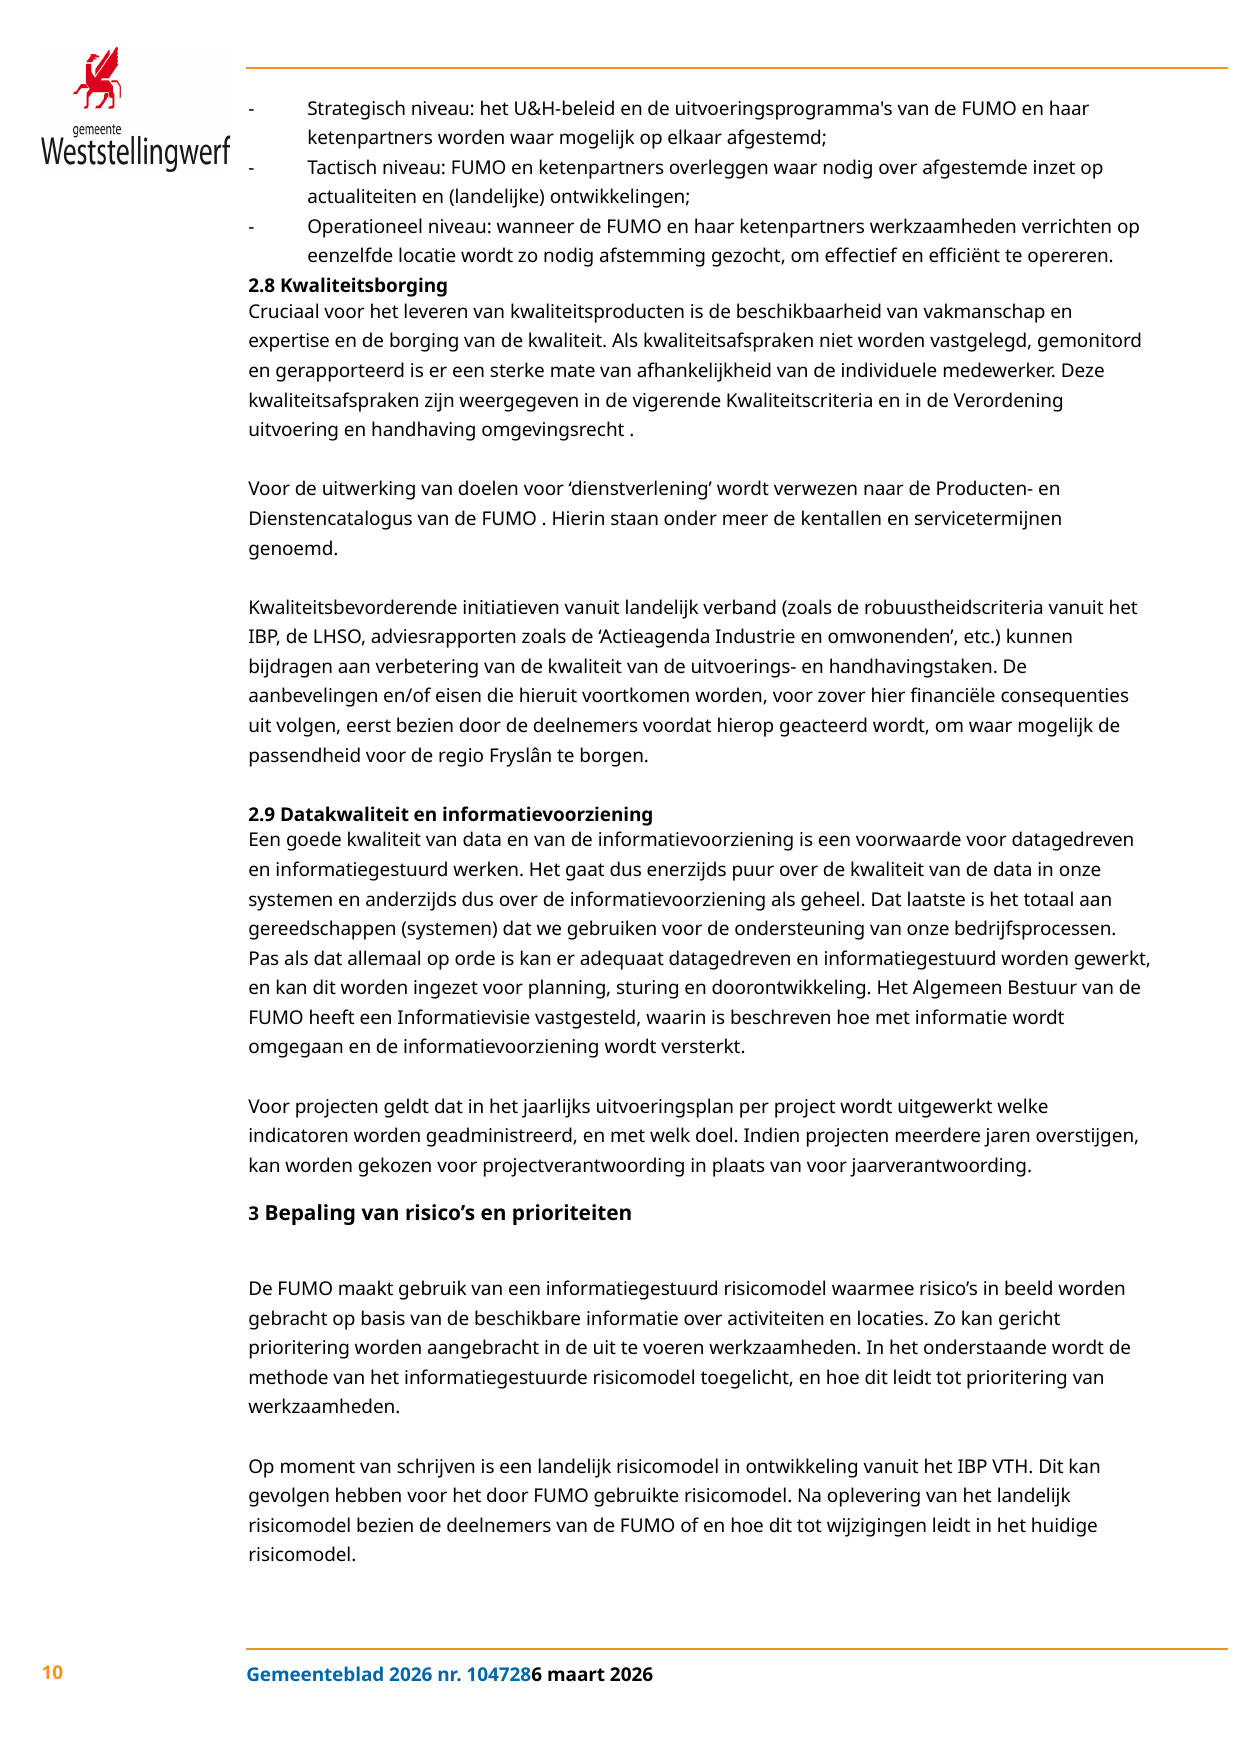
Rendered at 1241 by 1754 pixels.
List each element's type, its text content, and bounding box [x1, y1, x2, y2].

text Kwaliteitsbevorderende initiatieven vanuit landelijk verband (zoals de robuustheidscriteria vanuit het IBP, de LHSO, adviesrapporten zoals de ‘Actieagenda Industrie en omwonenden’, etc.) kunnen bijdragen aan verbetering van de kwaliteit van de uitvoerings- en handhavingstaken. De aanbevelingen en/of eisen die hieruit voortkomen worden, voor zover hier financiële consequenties uit volgen, eerst bezien door de deelnemers voordat hierop geacteerd wordt, om waar mogelijk de passendheid voor de regio Fryslân te borgen. [248, 594, 1152, 767]
list Tactisch niveau: FUMO en ketenpartners overleggen waar nodig over afgestemde inzet op actualiteiten en (landelijke) ontwikkelingen; [248, 154, 1152, 209]
text 2.9 Datakwaliteit en informatievoorziening [248, 801, 1152, 827]
text Voor de uitwerking van doelen voor ‘dienstverlening’ wordt verwezen naar de Producten- en Dienstencatalogus van de FUMO . Hierin staan onder meer de kentallen en servicetermijnen genoemd. [248, 476, 1152, 560]
list Operationeel niveau: wanneer de FUMO en haar ketenpartners werkzaamheden verrichten op eenzelfde locatie wordt zo nodig afstemming gezocht, om effectief en efficiënt te opereren. [248, 213, 1152, 268]
list Strategisch niveau: het U&H-beleid en de uitvoeringsprogramma's van de FUMO en haar ketenpartners worden waar mogelijk op elkaar afgestemd; [248, 95, 1152, 150]
text Voor projecten geldt dat in het jaarlijks uitvoeringsplan per project wordt uitgewerkt welke indicatoren worden geadministreerd, en met welk doel. Indien projecten meerdere jaren overstijgen, kan worden gekozen voor projectverantwoording in plaats van voor jaarverantwoording. [248, 1093, 1152, 1178]
text Een goede kwaliteit van data en van de informatievoorziening is een voorwaarde voor datagedreven en informatiegestuurd werken. Het gaat dus enerzijds puur over de kwaliteit van de data in onze systemen en anderzijds dus over de informatievoorziening als geheel. Dat laatste is het totaal aan gereedschappen (systemen) dat we gebruiken voor de ondersteuning van onze bedrijfsprocessen. Pas als dat allemaal op orde is kan er adequaat datagedreven en informatiegestuurd worden gewerkt, en kan dit worden ingezet voor planning, sturing en doorontwikkeling. Het Algemeen Bestuur van de FUMO heeft een Informatievisie vastgesteld, waarin is beschreven hoe met informatie wordt omgegaan en de informatievoorziening wordt versterkt. [248, 827, 1152, 1059]
text 2.8 Kwaliteitsborging [248, 272, 1152, 298]
text 3 Bepaling van risico’s en prioriteiten [248, 1198, 1152, 1226]
text De FUMO maakt gebruik van een informatiegestuurd risicomodel waarmee risico’s in beeld worden gebracht op basis van de beschikbare informatie over activiteiten en locaties. Zo kan gericht prioritering worden aangebracht in de uit te voeren werkzaamheden. In het onderstaande wordt de methode van het informatiegestuurde risicomodel toegelicht, en hoe dit leidt tot prioritering van werkzaamheden. [248, 1275, 1152, 1419]
text Op moment van schrijven is een landelijk risicomodel in ontwikkeling vanuit het IBP VTH. Dit kan gevolgen hebben voor het door FUMO gebruikte risicomodel. Na oplevering van het landelijk risicomodel bezien de deelnemers van de FUMO of en hoe dit tot wijzigingen leidt in het huidige risicomodel. [248, 1453, 1152, 1567]
text Cruciaal voor het leveren van kwaliteitsproducten is de beschikbaarheid van vakmanschap en expertise en de borging van de kwaliteit. Als kwaliteitsafspraken niet worden vastgelegd, gemonitord en gerapporteerd is er een sterke mate van afhankelijkheid van de individuele medewerker. Deze kwaliteitsafspraken zijn weergegeven in de vigerende Kwaliteitscriteria en in de Verordening uitvoering en handhaving omgevingsrecht . [248, 298, 1152, 442]
picture [41, 47, 231, 172]
